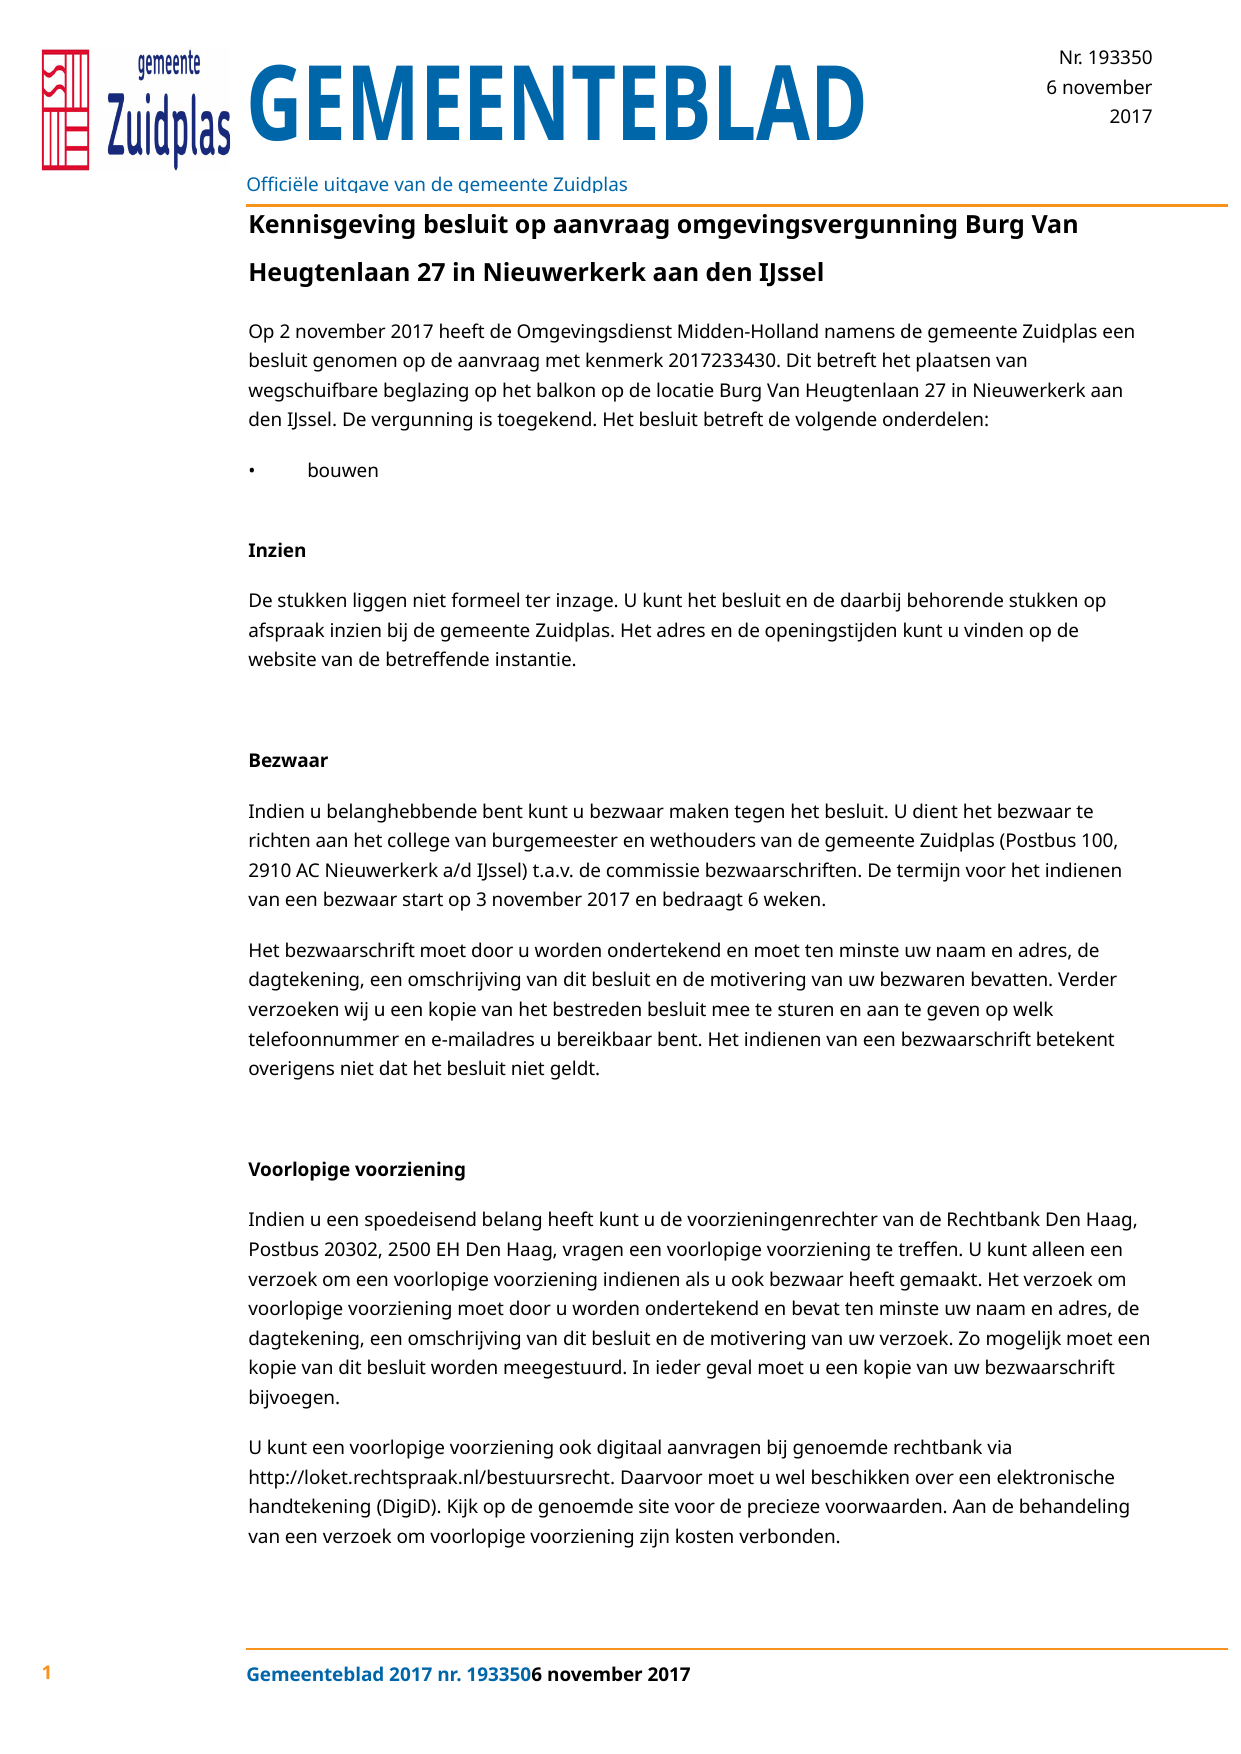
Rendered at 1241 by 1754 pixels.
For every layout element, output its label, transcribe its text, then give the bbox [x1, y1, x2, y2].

text U kunt een voorlopige voorziening ook digitaal aanvragen bij genoemde rechtbank via http://loket.rechtspraak.nl/bestuursrecht. Daarvoor moet u wel beschikken over een elektronische handtekening (DigiD). Kijk op de genoemde site voor de precieze voorwaarden. Aan de behandeling van een verzoek om voorlopige voorziening zijn kosten verbonden. [248, 1434, 1152, 1549]
text De stukken liggen niet formeel ter inzage. U kunt het besluit en de daarbij behorende stukken op afspraak inzien bij de gemeente Zuidplas. Het adres en de openingstijden kunt u vinden op de website van de betreffende instantie. [248, 587, 1152, 672]
text Bezwaar [248, 747, 1152, 773]
text Inzien [248, 537, 1152, 563]
picture [41, 47, 231, 172]
text Het bezwaarschrift moet door u worden ondertekend en moet ten minste uw naam en adres, de dagtekening, een omschrijving van dit besluit en de motivering van uw bezwaren bevatten. Verder verzoeken wij u een kopie van het bestreden besluit mee te sturen en aan te geven op welk telefoonnummer en e-mailadres u bereikbaar bent. Het indienen van een bezwaarschrift betekent overigens niet dat het besluit niet geldt. [248, 937, 1152, 1081]
text Indien u een spoedeisend belang heeft kunt u de voorzieningenrechter van de Rechtbank Den Haag, Postbus 20302, 2500 EH Den Haag, vragen een voorlopige voorziening te treffen. U kunt alleen een verzoek om een voorlopige voorziening indienen als u ook bezwaar heeft gemaakt. Het verzoek om voorlopige voorziening moet door u worden ondertekend en bevat ten minste uw naam en adres, de dagtekening, een omschrijving van dit besluit en de motivering van uw verzoek. Zo mogelijk moet een kopie van dit besluit worden meegestuurd. In ieder geval moet u een kopie van uw bezwaarschrift bijvoegen. [248, 1207, 1152, 1410]
list bouwen [248, 457, 1152, 483]
text Kennisgeving besluit op aanvraag omgevingsvergunning Burg Van Heugtenlaan 27 in Nieuwerkerk aan den IJssel [248, 207, 1152, 288]
text Op 2 november 2017 heeft de Omgevingsdienst Midden-Holland namens de gemeente Zuidplas een besluit genomen op de aanvraag met kenmerk 2017233430. Dit betreft het plaatsen van wegschuifbare beglazing op het balkon op de locatie Burg Van Heugtenlaan 27 in Nieuwerkerk aan den IJssel. De vergunning is toegekend. Het besluit betreft de volgende onderdelen: [248, 318, 1152, 432]
text Indien u belanghebbende bent kunt u bezwaar maken tegen het besluit. U dient het bezwaar te richten aan het college van burgemeester en wethouders van de gemeente Zuidplas (Postbus 100, 2910 AC Nieuwerkerk a/d IJssel) t.a.v. de commissie bezwaarschriften. De termijn voor het indienen van een bezwaar start op 3 november 2017 en bedraagt 6 weken. [248, 798, 1152, 912]
text Voorlopige voorziening [248, 1156, 1152, 1182]
